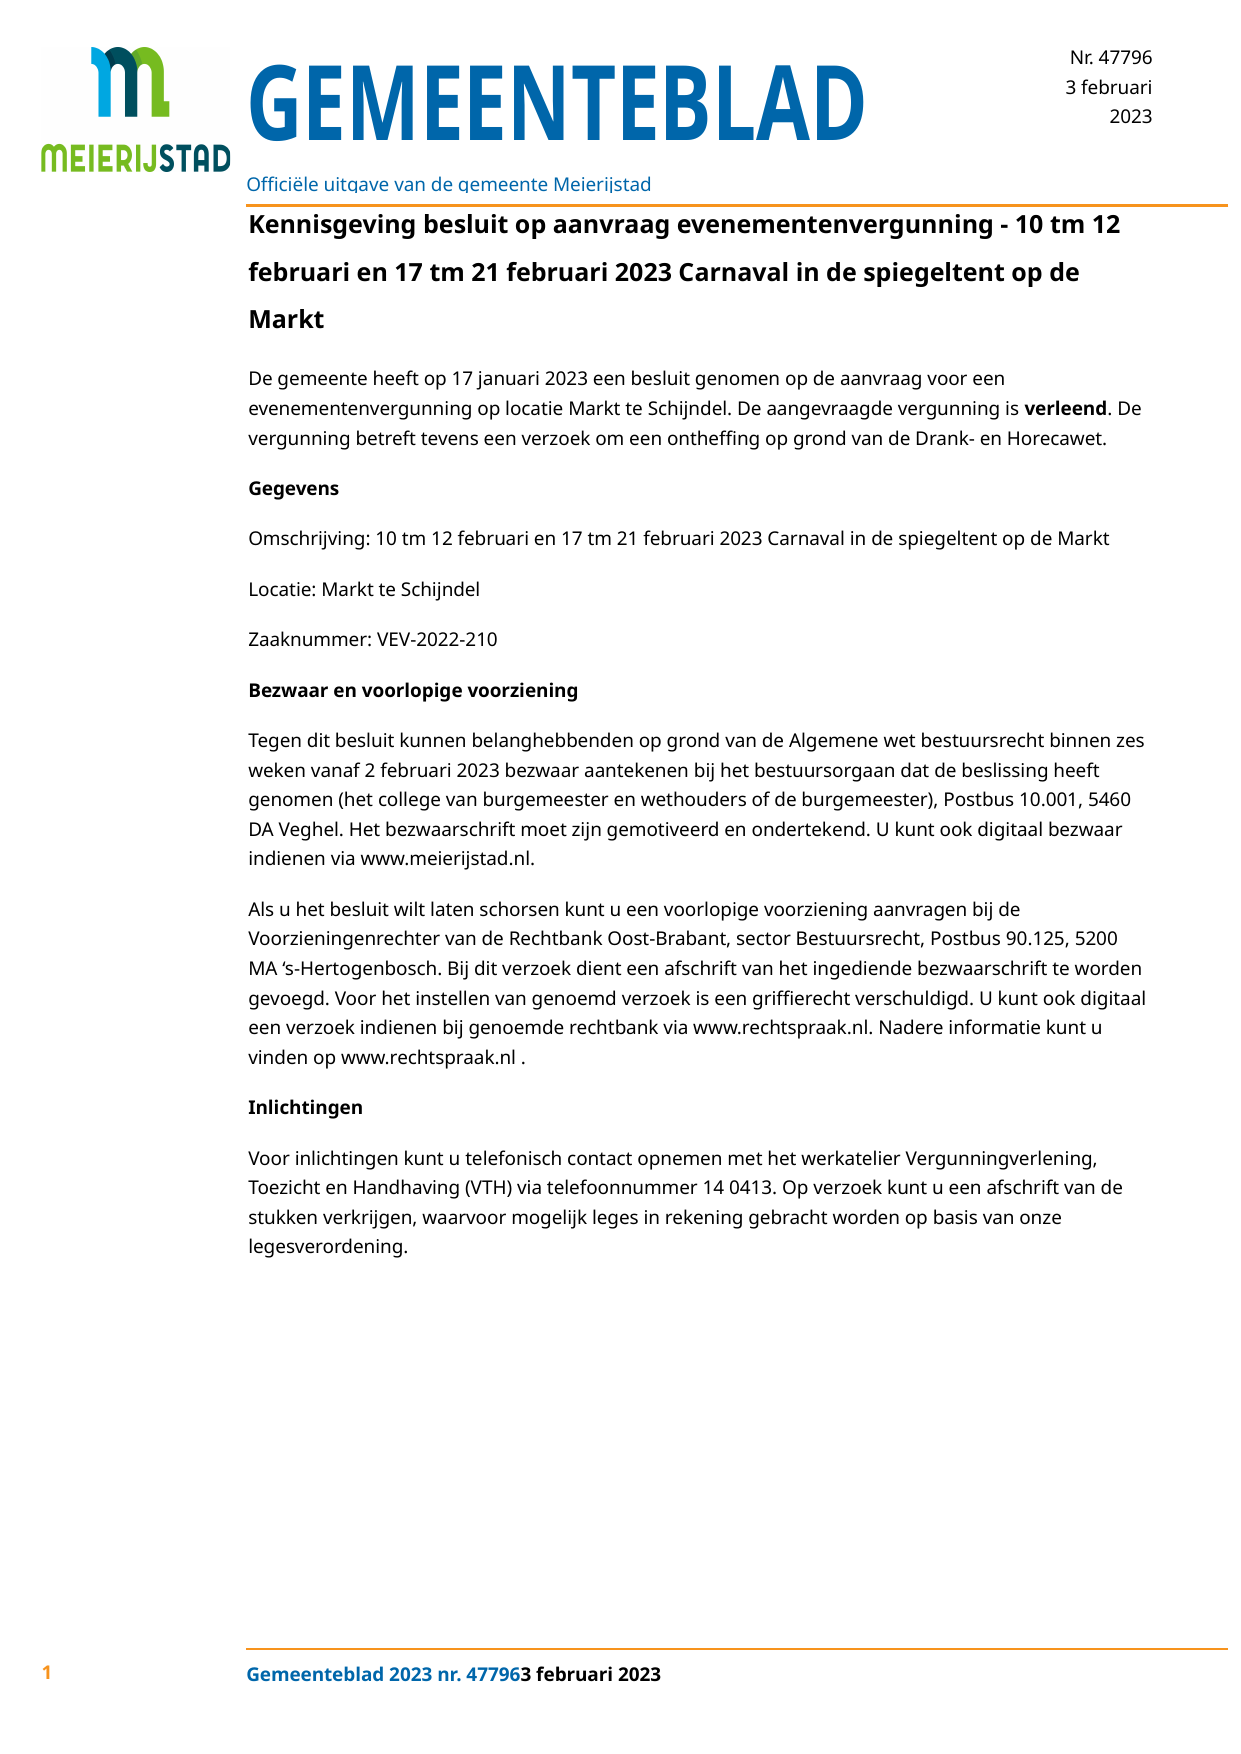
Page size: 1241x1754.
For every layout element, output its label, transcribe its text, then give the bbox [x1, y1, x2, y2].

text Tegen dit besluit kunnen belanghebbenden op grond van de Algemene wet bestuursrecht binnen zes weken vanaf 2 februari 2023 bezwaar aantekenen bij het bestuursorgaan dat de beslissing heeft genomen (het college van burgemeester en wethouders of de burgemeester), Postbus 10.001, 5460 DA Veghel. Het bezwaarschrift moet zijn gemotiveerd en ondertekend. U kunt ook digitaal bezwaar indienen via www.meierijstad.nl. [248, 727, 1152, 871]
text Kennisgeving besluit op aanvraag evenementenvergunning - 10 tm 12 februari en 17 tm 21 februari 2023 Carnaval in de spiegeltent op de Markt [248, 207, 1152, 336]
text Bezwaar en voorlopige voorziening [248, 677, 1152, 702]
text Als u het besluit wilt laten schorsen kunt u een voorlopige voorziening aanvragen bij de Voorzieningenrechter van de Rechtbank Oost-Brabant, sector Bestuursrecht, Postbus 90.125, 5200 MA ‘s-Hertogenbosch. Bij dit verzoek dient een afschrift van het ingediende bezwaarschrift te worden gevoegd. Voor het instellen van genoemd verzoek is een griffierecht verschuldigd. U kunt ook digitaal een verzoek indienen bij genoemde rechtbank via www.rechtspraak.nl. Nadere informatie kunt u vinden op www.rechtspraak.nl . [248, 896, 1152, 1069]
text Locatie: Markt te Schijndel [248, 576, 1152, 602]
text Voor inlichtingen kunt u telefonisch contact opnemen met het werkatelier Vergunningverlening, Toezicht en Handhaving (VTH) via telefoonnummer 14 0413. Op verzoek kunt u een afschrift van de stukken verkrijgen, waarvoor mogelijk leges in rekening gebracht worden op basis van onze legesverordening. [248, 1145, 1152, 1259]
text De gemeente heeft op 17 januari 2023 een besluit genomen op de aanvraag voor een evenementenvergunning op locatie Markt te Schijndel. De aangevraagde vergunning is verleend. De vergunning betreft tevens een verzoek om een ontheffing op grond van de Drank- en Horecawet. [248, 366, 1152, 450]
text Omschrijving: 10 tm 12 februari en 17 tm 21 februari 2023 Carnaval in de spiegeltent op de Markt [248, 526, 1152, 551]
picture [41, 47, 231, 172]
text Gegevens [248, 475, 1152, 501]
text Zaaknummer: VEV-2022-210 [248, 626, 1152, 652]
text Inlichtingen [248, 1094, 1152, 1120]
